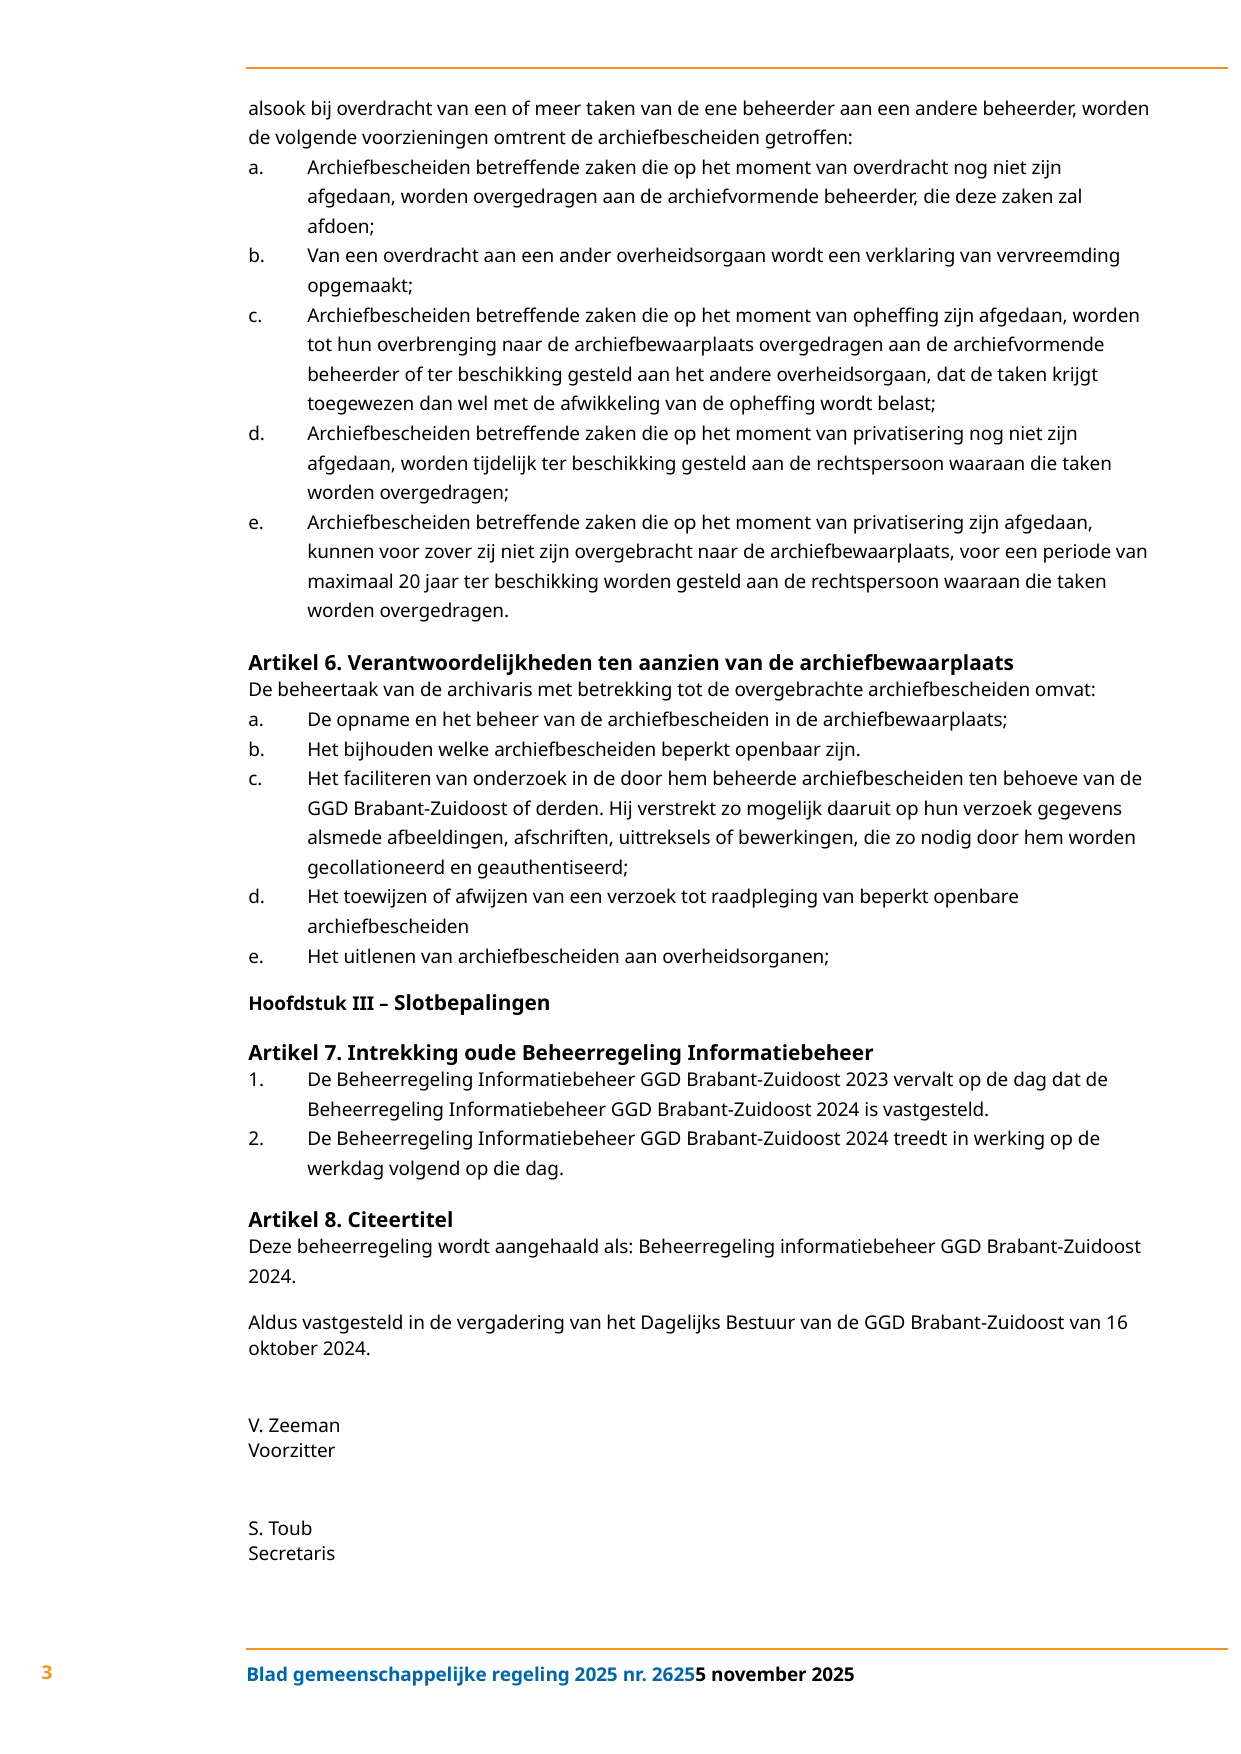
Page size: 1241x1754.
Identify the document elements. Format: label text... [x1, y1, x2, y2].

text V. Zeeman [248, 1412, 1152, 1438]
list Van een overdracht aan een ander overheidsorgaan wordt een verklaring van vervreemding opgemaakt; [248, 243, 1152, 298]
text alsook bij overdracht van een of meer taken van de ene beheerder aan een andere beheerder, worden de volgende voorzieningen omtrent de archiefbescheiden getroffen: [248, 95, 1152, 150]
list Het faciliteren van onderzoek in de door hem beheerde archiefbescheiden ten behoeve van de GGD Brabant-Zuidoost of derden. Hij verstrekt zo mogelijk daaruit op hun verzoek gegevens alsmede afbeeldingen, afschriften, uittreksels of bewerkingen, die zo nodig door hem worden gecollationeerd en geauthentiseerd; [248, 765, 1152, 880]
list Archiefbescheiden betreffende zaken die op het moment van privatisering zijn afgedaan, kunnen voor zover zij niet zijn overgebracht naar de archiefbewaarplaats, voor een periode van maximaal 20 jaar ter beschikking worden gesteld aan de rechtspersoon waaraan die taken worden overgedragen. [248, 509, 1152, 623]
text Artikel 8. Citeertitel [248, 1205, 1152, 1234]
list Archiefbescheiden betreffende zaken die op het moment van privatisering nog niet zijn afgedaan, worden tijdelijk ter beschikking gesteld aan de rechtspersoon waaraan die taken worden overgedragen; [248, 420, 1152, 505]
text Artikel 6. Verantwoordelijkheden ten aanzien van de archiefbewaarplaats [248, 648, 1152, 677]
list Het uitlenen van archiefbescheiden aan overheidsorganen; [248, 943, 1152, 968]
list De opname en het beheer van de archiefbescheiden in de archiefbewaarplaats; [248, 706, 1152, 732]
text Voorzitter [248, 1438, 1152, 1463]
list Het bijhouden welke archiefbescheiden beperkt openbaar zijn. [248, 736, 1152, 761]
text Artikel 7. Intrekking oude Beheerregeling Informatiebeheer [248, 1038, 1152, 1066]
text Aldus vastgesteld in de vergadering van het Dagelijks Bestuur van de GGD Brabant-Zuidoost van 16 oktober 2024. [248, 1309, 1152, 1360]
text De beheertaak van de archivaris met betrekking tot de overgebrachte archiefbescheiden omvat: [248, 677, 1152, 702]
list Het toewijzen of afwijzen van een verzoek tot raadpleging van beperkt openbare archiefbescheiden [248, 884, 1152, 939]
text S. Toub [248, 1515, 1152, 1541]
text Hoofdstuk III – Slotbepalingen [248, 988, 1152, 1017]
picture [41, 47, 231, 172]
list De Beheerregeling Informatiebeheer GGD Brabant-Zuidoost 2024 treedt in werking op de werkdag volgend op die dag. [248, 1125, 1152, 1181]
text Deze beheerregeling wordt aangehaald als: Beheerregeling informatiebeheer GGD Brabant-Zuidoost 2024. [248, 1234, 1152, 1289]
list De Beheerregeling Informatiebeheer GGD Brabant-Zuidoost 2023 vervalt op de dag dat de Beheerregeling Informatiebeheer GGD Brabant-Zuidoost 2024 is vastgesteld. [248, 1066, 1152, 1121]
list Archiefbescheiden betreffende zaken die op het moment van opheffing zijn afgedaan, worden tot hun overbrenging naar de archiefbewaarplaats overgedragen aan de archiefvormende beheerder of ter beschikking gesteld aan het andere overheidsorgaan, dat de taken krijgt toegewezen dan wel met de afwikkeling van de opheffing wordt belast; [248, 302, 1152, 416]
text Secretaris [248, 1541, 1152, 1566]
list Archiefbescheiden betreffende zaken die op het moment van overdracht nog niet zijn afgedaan, worden overgedragen aan de archiefvormende beheerder, die deze zaken zal afdoen; [248, 154, 1152, 239]
